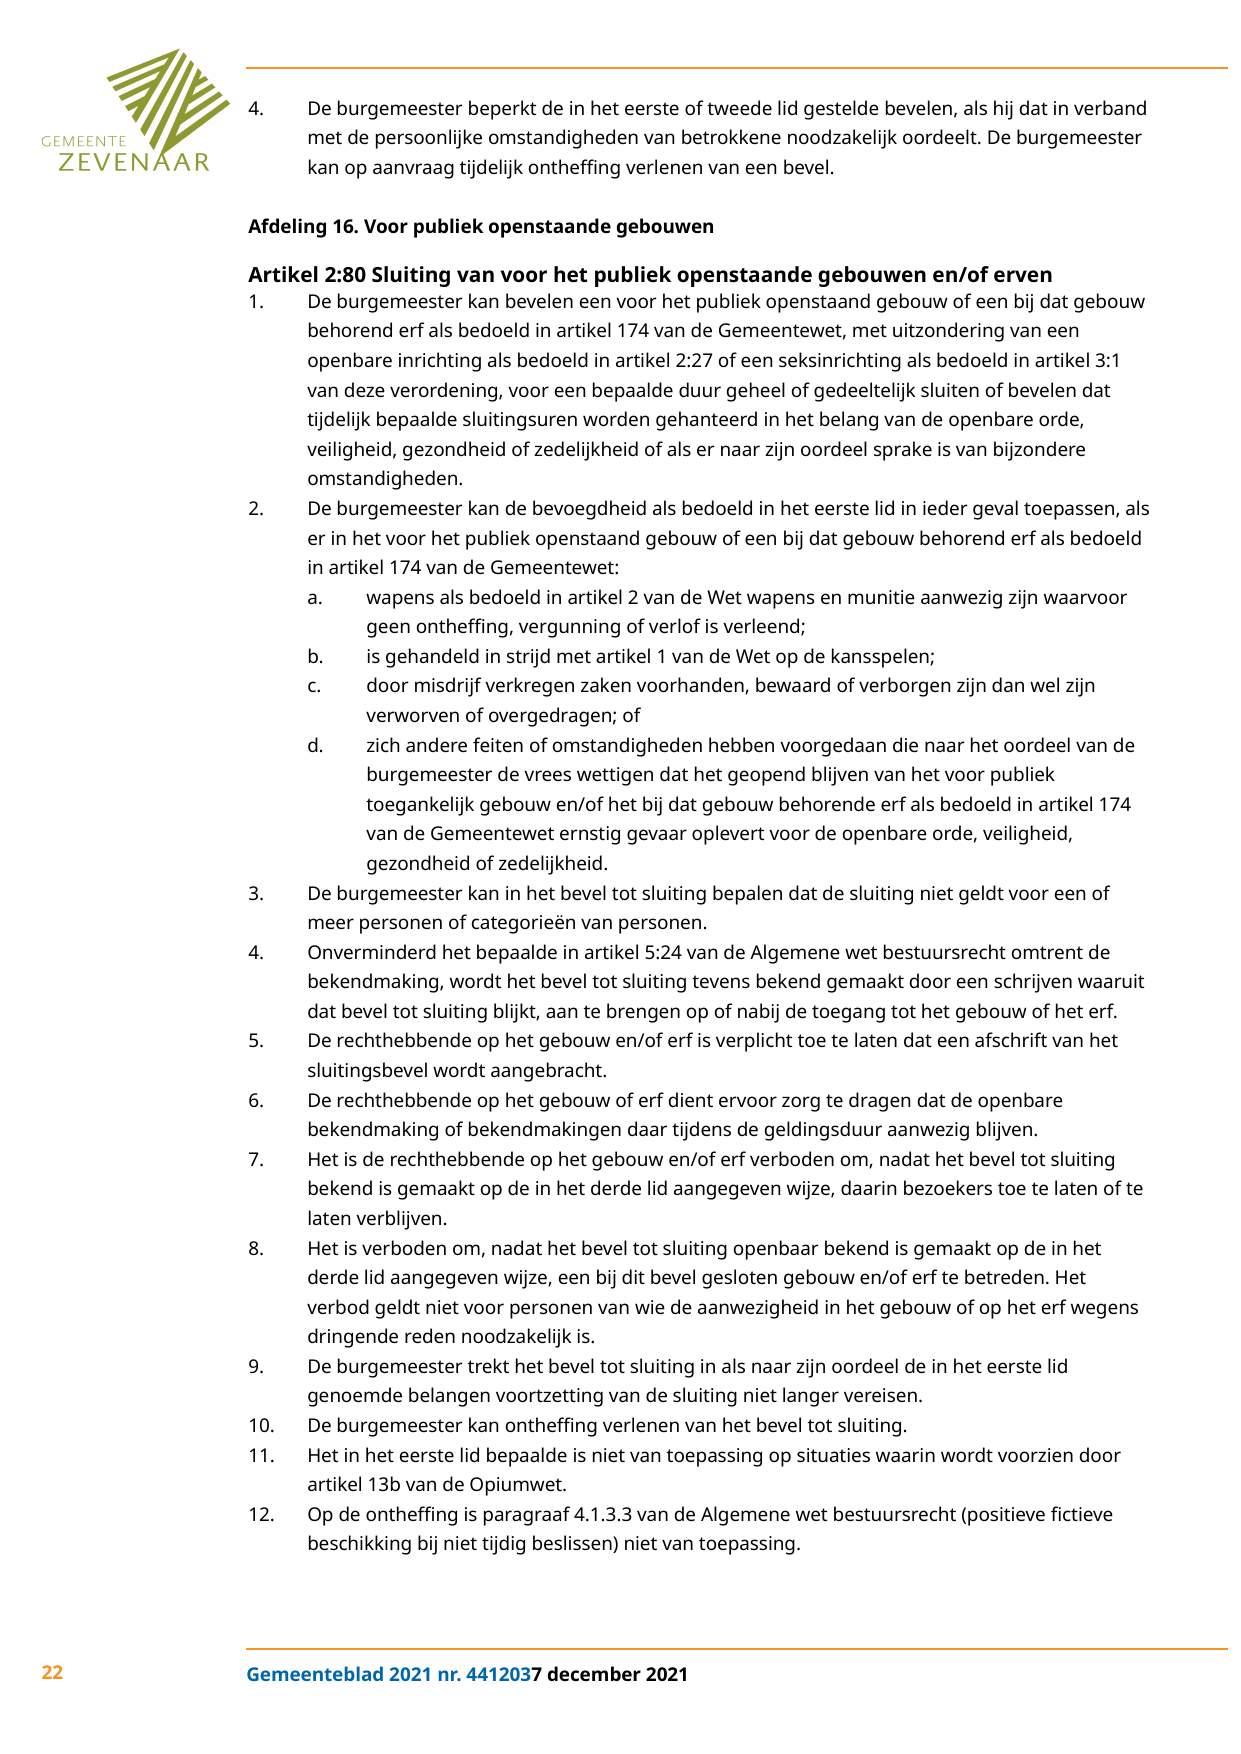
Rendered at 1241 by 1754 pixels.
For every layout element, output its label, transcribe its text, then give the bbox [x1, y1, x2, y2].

list De burgemeester kan in het bevel tot sluiting bepalen dat de sluiting niet geldt voor een of meer personen of categorieën van personen. [248, 880, 1152, 935]
list wapens als bedoeld in artikel 2 van de Wet wapens en munitie aanwezig zijn waarvoor geen ontheffing, vergunning of verlof is verleend; [307, 584, 1152, 639]
text Afdeling 16. Voor publiek openstaande gebouwen [248, 213, 1152, 239]
list Op de ontheffing is paragraaf 4.1.3.3 van de Algemene wet bestuursrecht (positieve fictieve beschikking bij niet tijdig beslissen) niet van toepassing. [248, 1501, 1152, 1556]
list Het is verboden om, nadat het bevel tot sluiting openbaar bekend is gemaakt op de in het derde lid aangegeven wijze, een bij dit bevel gesloten gebouw en/of erf te betreden. Het verbod geldt niet voor personen van wie de aanwezigheid in het gebouw of op het erf wegens dringende reden noodzakelijk is. [248, 1235, 1152, 1349]
list De burgemeester trekt het bevel tot sluiting in als naar zijn oordeel de in het eerste lid genoemde belangen voortzetting van de sluiting niet langer vereisen. [248, 1353, 1152, 1408]
list zich andere feiten of omstandigheden hebben voorgedaan die naar het oordeel van de burgemeester de vrees wettigen dat het geopend blijven van het voor publiek toegankelijk gebouw en/of het bij dat gebouw behorende erf als bedoeld in artikel 174 van de Gemeentewet ernstig gevaar oplevert voor de openbare orde, veiligheid, gezondheid of zedelijkheid. [307, 732, 1152, 876]
list De rechthebbende op het gebouw of erf dient ervoor zorg te dragen dat de openbare bekendmaking of bekendmakingen daar tijdens de geldingsduur aanwezig blijven. [248, 1087, 1152, 1142]
list De burgemeester kan ontheffing verlenen van het bevel tot sluiting. [248, 1412, 1152, 1438]
list Onverminderd het bepaalde in artikel 5:24 van de Algemene wet bestuursrecht omtrent de bekendmaking, wordt het bevel tot sluiting tevens bekend gemaakt door een schrijven waaruit dat bevel tot sluiting blijkt, aan te brengen op of nabij de toegang tot het gebouw of het erf. [248, 939, 1152, 1024]
list De burgemeester beperkt de in het eerste of tweede lid gestelde bevelen, als hij dat in verband met de persoonlijke omstandigheden van betrokkene noodzakelijk oordeelt. De burgemeester kan op aanvraag tijdelijk ontheffing verlenen van een bevel. [248, 95, 1152, 180]
list is gehandeld in strijd met artikel 1 van de Wet op de kansspelen; [307, 643, 1152, 669]
list door misdrijf verkregen zaken voorhanden, bewaard of verborgen zijn dan wel zijn verworven of overgedragen; of [307, 673, 1152, 728]
list De burgemeester kan bevelen een voor het publiek openstaand gebouw of een bij dat gebouw behorend erf als bedoeld in artikel 174 van de Gemeentewet, met uitzondering van een openbare inrichting als bedoeld in artikel 2:27 of een seksinrichting als bedoeld in artikel 3:1 van deze verordening, voor een bepaalde duur geheel of gedeeltelijk sluiten of bevelen dat tijdelijk bepaalde sluitingsuren worden gehanteerd in het belang van de openbare orde, veiligheid, gezondheid of zedelijkheid of als er naar zijn oordeel sprake is van bijzondere omstandigheden. [248, 288, 1152, 491]
text Artikel 2:80 Sluiting van voor het publiek openstaande gebouwen en/of erven [248, 260, 1152, 288]
list Het is de rechthebbende op het gebouw en/of erf verboden om, nadat het bevel tot sluiting bekend is gemaakt op de in het derde lid aangegeven wijze, daarin bezoekers toe te laten of te laten verblijven. [248, 1146, 1152, 1231]
list De burgemeester kan de bevoegdheid als bedoeld in het eerste lid in ieder geval toepassen, als er in het voor het publiek openstaand gebouw of een bij dat gebouw behorend erf als bedoeld in artikel 174 van de Gemeentewet: [248, 495, 1152, 580]
list De rechthebbende op het gebouw en/of erf is verplicht toe te laten dat een afschrift van het sluitingsbevel wordt aangebracht. [248, 1028, 1152, 1083]
list Het in het eerste lid bepaalde is niet van toepassing op situaties waarin wordt voorzien door artikel 13b van de Opiumwet. [248, 1442, 1152, 1497]
picture [41, 47, 231, 172]
